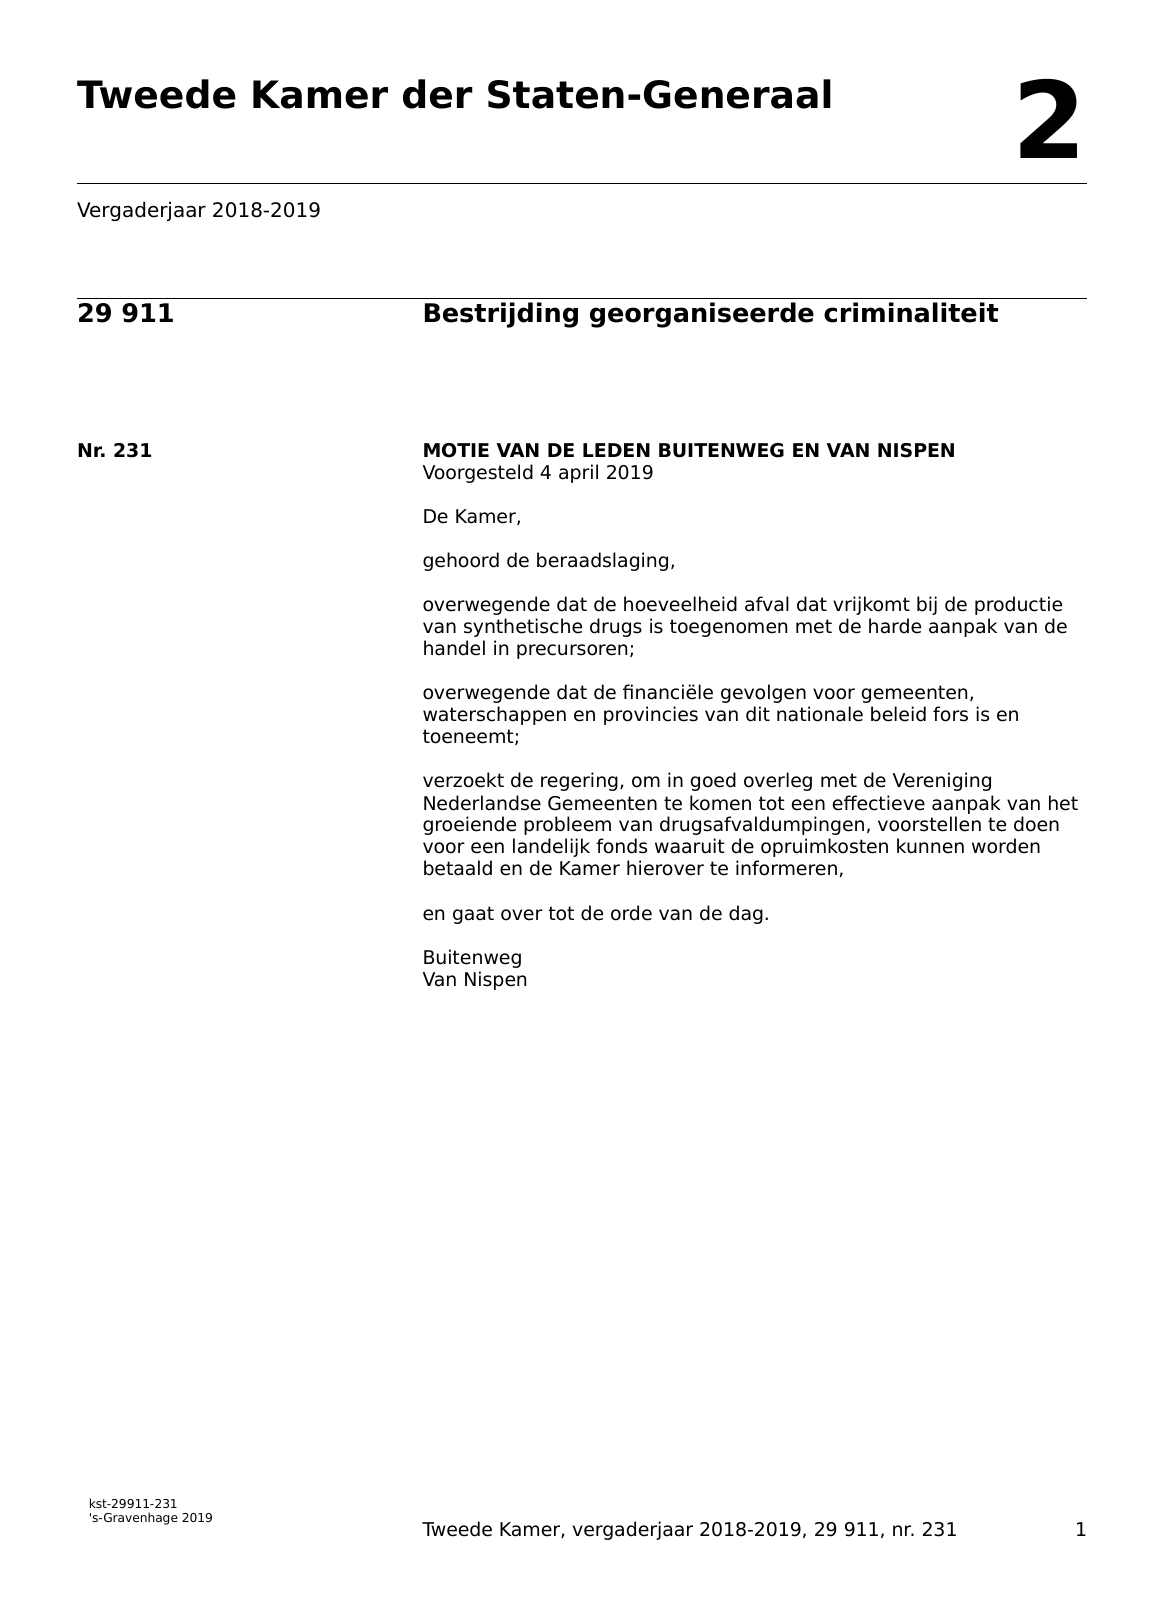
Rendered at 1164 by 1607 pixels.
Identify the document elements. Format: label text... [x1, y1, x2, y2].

text kst-29911-231 [88, 1497, 323, 1511]
text Buitenweg [422, 947, 1087, 969]
text Voorgesteld 4 april 2019 [422, 462, 1087, 484]
table_header 2 [886, 59, 1087, 183]
text Van Nispen [422, 969, 1087, 991]
text gehoord de beraadslaging, [422, 550, 1087, 572]
text verzoekt de regering, om in goed overleg met de Vereniging Nederlandse Gemeenten te komen tot een effectieve aanpak van het groeiende probleem van drugsafvaldumpingen, voorstellen te doen voor een landelijk fonds waaruit de opruimkosten kunnen worden betaald en de Kamer hierover te informeren, [422, 770, 1087, 880]
subtitle 29 911 Bestrijding georganiseerde criminaliteit [77, 299, 1087, 329]
text overwegende dat de financiële gevolgen voor gemeenten, waterschappen en provincies van dit nationale beleid fors is en toeneemt; [422, 682, 1087, 748]
text en gaat over tot de orde van de dag. [422, 902, 1087, 924]
table_cell Vergaderjaar 2018-2019 [77, 184, 1087, 298]
table_header Tweede Kamer der Staten-Generaal [77, 59, 886, 183]
text overwegende dat de hoeveelheid afval dat vrijkomt bij de productie van synthetische drugs is toegenomen met de harde aanpak van de handel in precursoren; [422, 594, 1087, 660]
text De Kamer, [422, 506, 1087, 528]
text 's-Gravenhage 2019 [88, 1511, 323, 1525]
subtitle Nr. 231 MOTIE VAN DE LEDEN BUITENWEG EN VAN NISPEN [77, 440, 1087, 462]
